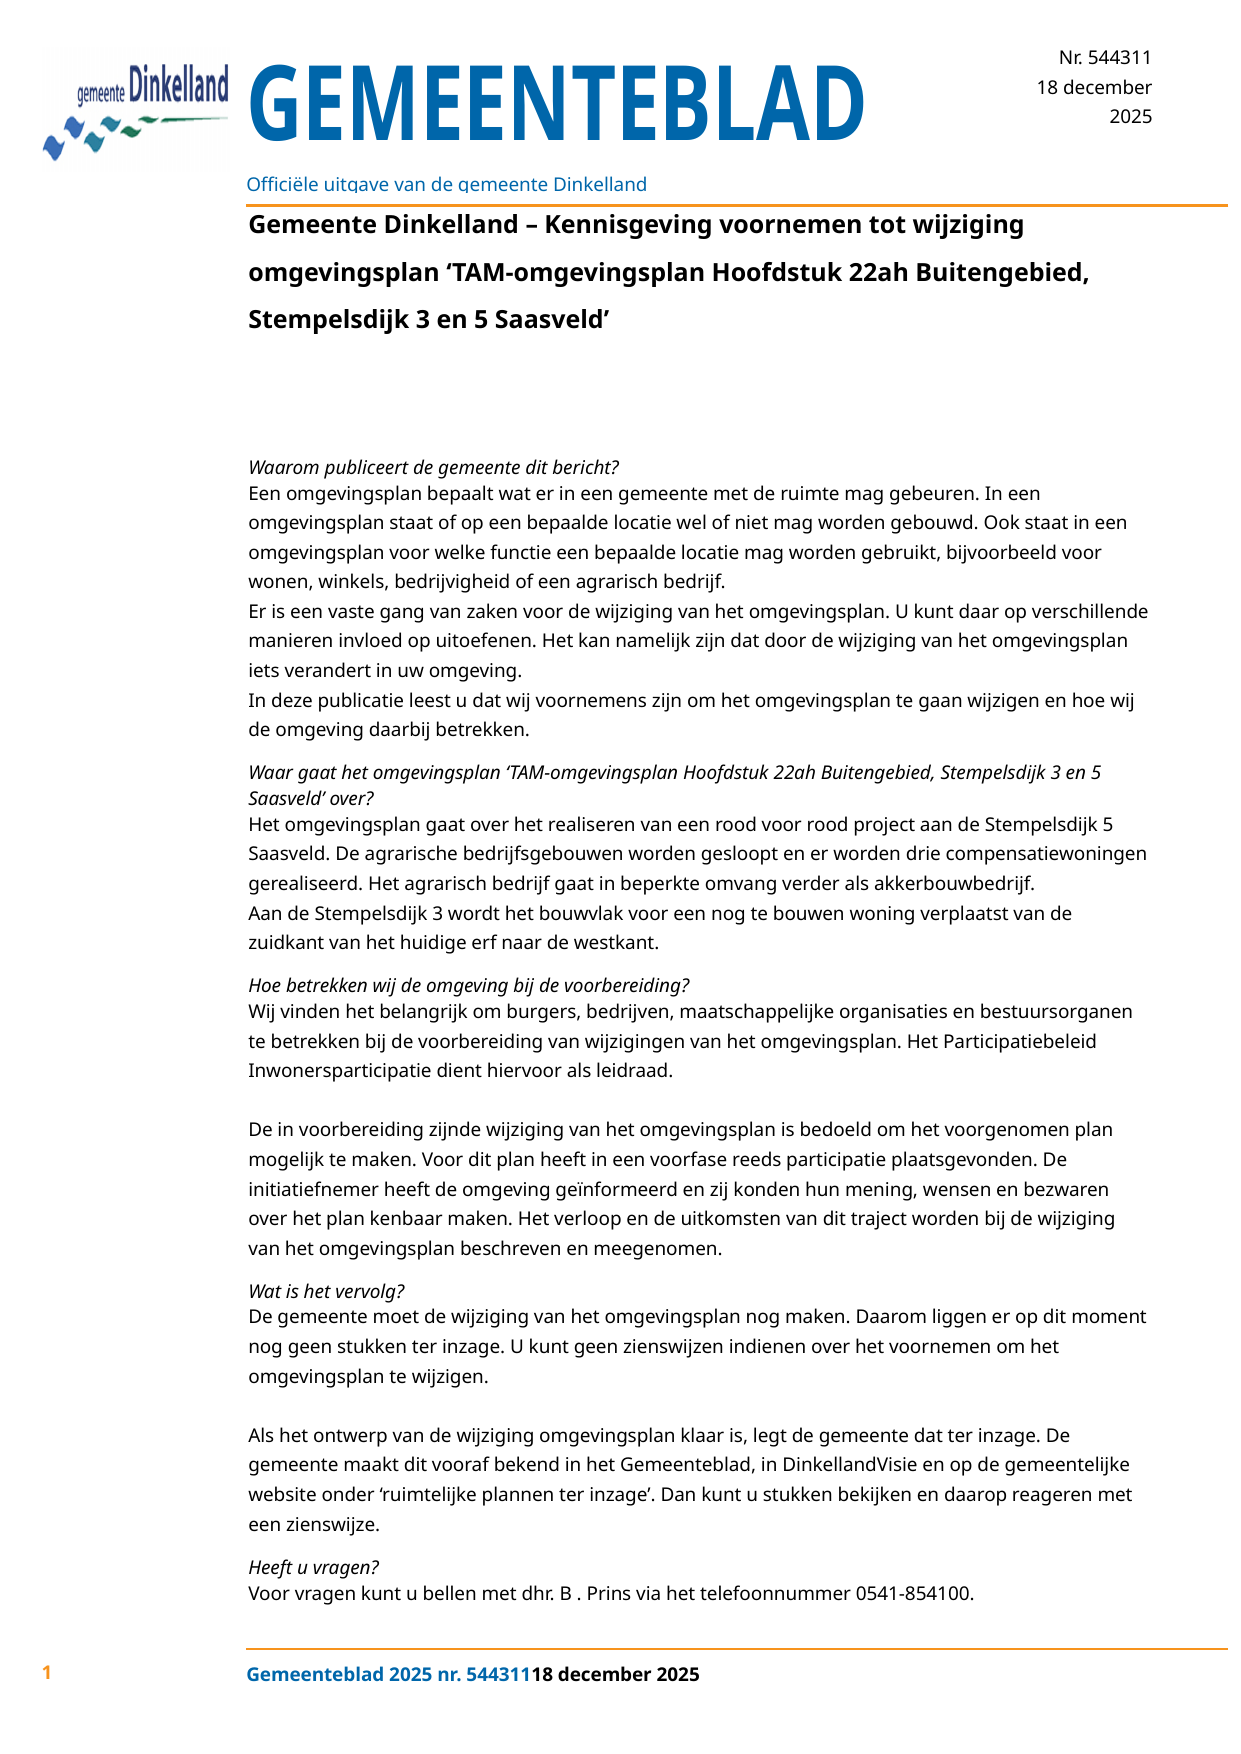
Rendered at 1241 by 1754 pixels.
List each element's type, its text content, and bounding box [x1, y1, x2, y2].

text Hoe betrekken wij de omgeving bij de voorbereiding? [248, 972, 1152, 998]
text Waarom publiceert de gemeente dit bericht? [248, 454, 1152, 480]
text Aan de Stempelsdijk 3 wordt het bouwvlak voor een nog te bouwen woning verplaatst van de zuidkant van het huidige erf naar de westkant. [248, 900, 1152, 955]
text De in voorbereiding zijnde wijziging van het omgevingsplan is bedoeld om het voorgenomen plan mogelijk te maken. Voor dit plan heeft in een voorfase reeds participatie plaatsgevonden. De initiatiefnemer heeft de omgeving geïnformeerd en zij konden hun mening, wensen en bezwaren over het plan kenbaar maken. Het verloop en de uitkomsten van dit traject worden bij de wijziging van het omgevingsplan beschreven en meegenomen. [248, 1117, 1152, 1261]
text Wij vinden het belangrijk om burgers, bedrijven, maatschappelijke organisaties en bestuursorganen te betrekken bij de voorbereiding van wijzigingen van het omgevingsplan. Het Participatiebeleid Inwonersparticipatie dient hiervoor als leidraad. [248, 998, 1152, 1083]
picture [41, 47, 231, 172]
text De gemeente moet de wijziging van het omgevingsplan nog maken. Daarom liggen er op dit moment nog geen stukken ter inzage. U kunt geen zienswijzen indienen over het voornemen om het omgevingsplan te wijzigen. [248, 1304, 1152, 1389]
text Als het ontwerp van de wijziging omgevingsplan klaar is, legt de gemeente dat ter inzage. De gemeente maakt dit vooraf bekend in het Gemeenteblad, in DinkellandVisie en op de gemeentelijke website onder ‘ruimtelijke plannen ter inzage’. Dan kunt u stukken bekijken en daarop reageren met een zienswijze. [248, 1422, 1152, 1537]
text Wat is het vervolg? [248, 1278, 1152, 1304]
text In deze publicatie leest u dat wij voornemens zijn om het omgevingsplan te gaan wijzigen en hoe wij de omgeving daarbij betrekken. [248, 687, 1152, 742]
text Heeft u vragen? [248, 1554, 1152, 1580]
text Er is een vaste gang van zaken voor de wijziging van het omgevingsplan. U kunt daar op verschillende manieren invloed op uitoefenen. Het kan namelijk zijn dat door de wijziging van het omgevingsplan iets verandert in uw omgeving. [248, 598, 1152, 683]
text Een omgevingsplan bepaalt wat er in een gemeente met de ruimte mag gebeuren. In een omgevingsplan staat of op een bepaalde locatie wel of niet mag worden gebouwd. Ook staat in een omgevingsplan voor welke functie een bepaalde locatie mag worden gebruikt, bijvoorbeeld voor wonen, winkels, bedrijvigheid of een agrarisch bedrijf. [248, 480, 1152, 594]
text Waar gaat het omgevingsplan ‘TAM-omgevingsplan Hoofdstuk 22ah Buitengebied, Stempelsdijk 3 en 5 Saasveld’ over? [248, 759, 1152, 811]
text Voor vragen kunt u bellen met dhr. B . Prins via het telefoonnummer 0541-854100. [248, 1580, 1152, 1605]
text Gemeente Dinkelland – Kennisgeving voornemen tot wijziging omgevingsplan ‘TAM-omgevingsplan Hoofdstuk 22ah Buitengebied, Stempelsdijk 3 en 5 Saasveld’ [248, 207, 1152, 336]
text Het omgevingsplan gaat over het realiseren van een rood voor rood project aan de Stempelsdijk 5 Saasveld. De agrarische bedrijfsgebouwen worden gesloopt en er worden drie compensatiewoningen gerealiseerd. Het agrarisch bedrijf gaat in beperkte omvang verder als akkerbouwbedrijf. [248, 811, 1152, 896]
